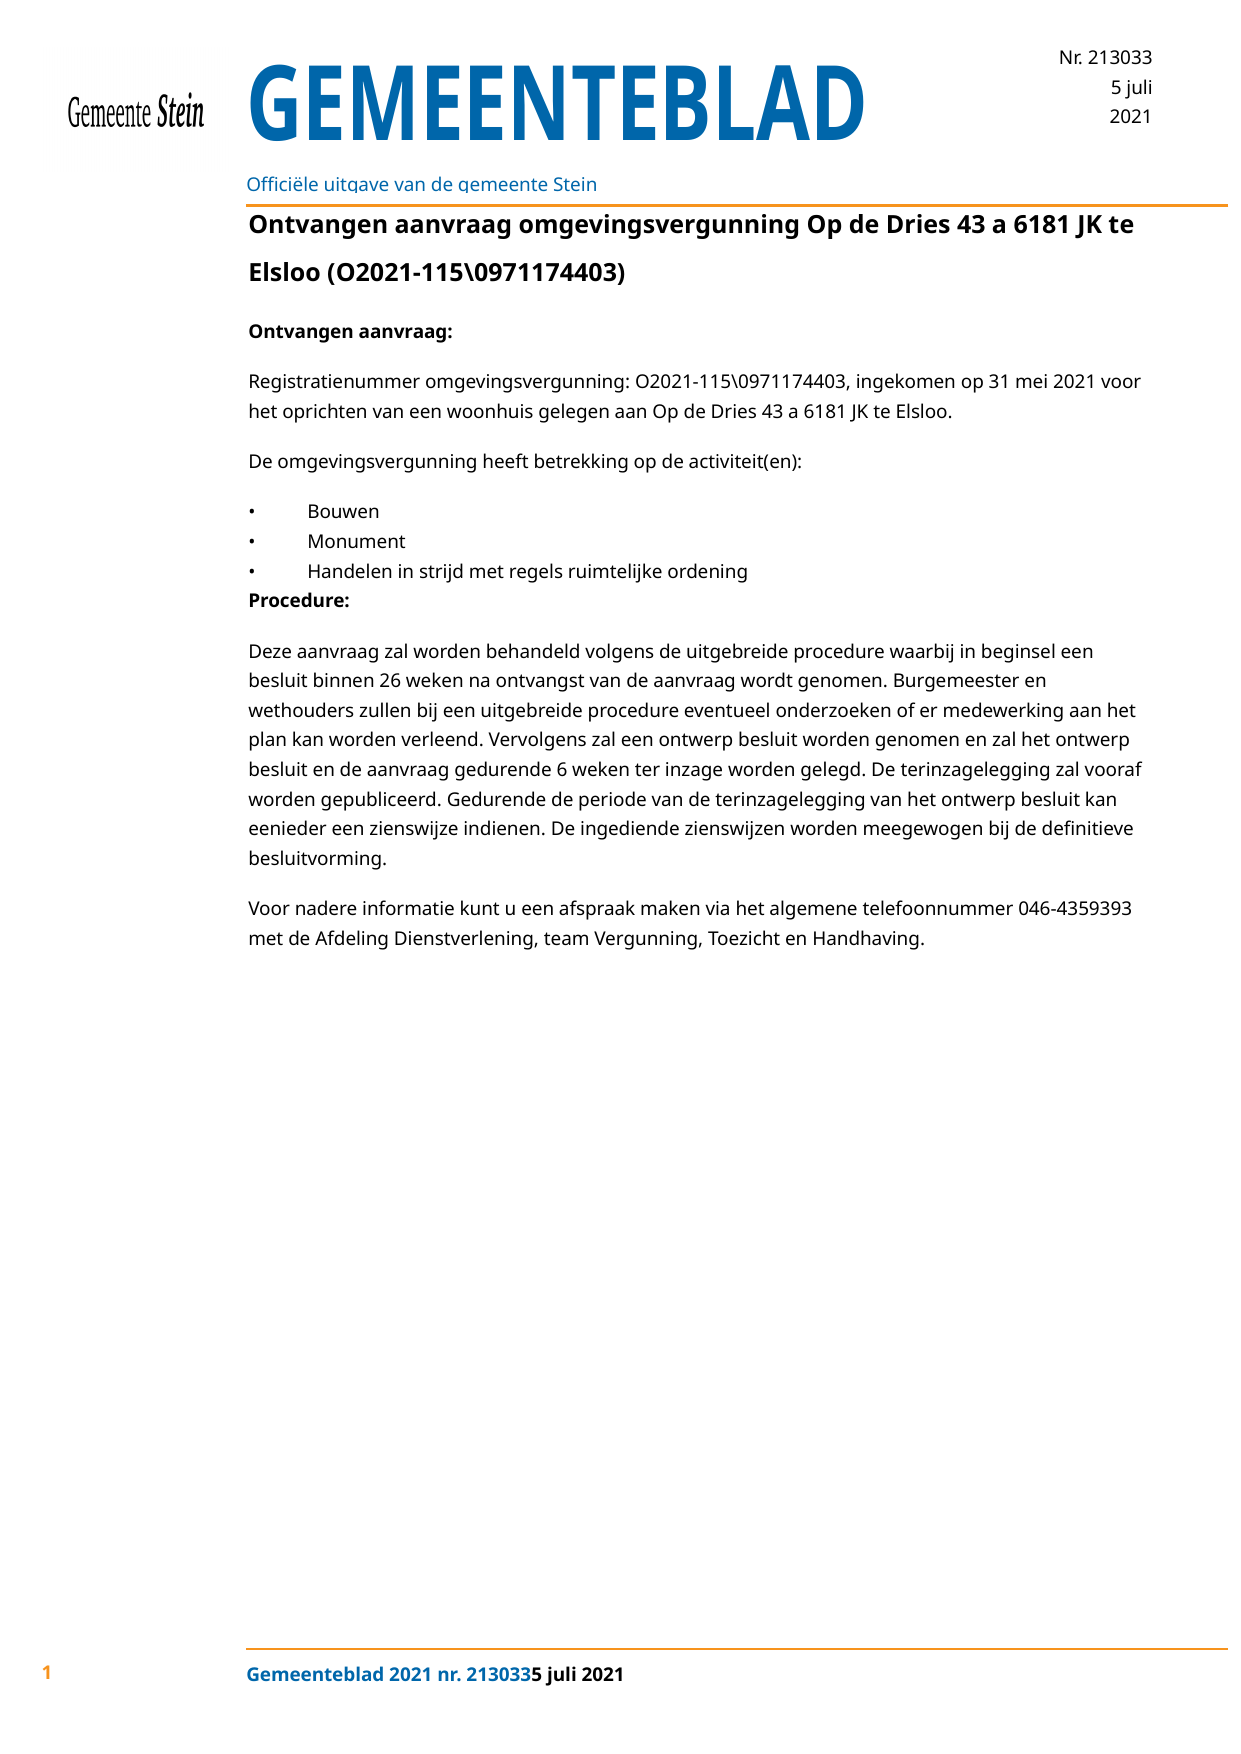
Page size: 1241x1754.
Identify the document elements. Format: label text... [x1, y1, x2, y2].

text Registratienummer omgevingsvergunning: O2021-115\0971174403, ingekomen op 31 mei 2021 voor het oprichten van een woonhuis gelegen aan Op de Dries 43 a 6181 JK te Elsloo. [248, 368, 1152, 424]
text Deze aanvraag zal worden behandeld volgens de uitgebreide procedure waarbij in beginsel een besluit binnen 26 weken na ontvangst van de aanvraag wordt genomen. Burgemeester en wethouders zullen bij een uitgebreide procedure eventueel onderzoeken of er medewerking aan het plan kan worden verleend. Vervolgens zal een ontwerp besluit worden genomen en zal het ontwerp besluit en de aanvraag gedurende 6 weken ter inzage worden gelegd. De terinzagelegging zal vooraf worden gepubliceerd. Gedurende de periode van de terinzagelegging van het ontwerp besluit kan eenieder een zienswijze indienen. De ingediende zienswijzen worden meegewogen bij de definitieve besluitvorming. [248, 638, 1152, 871]
text Voor nadere informatie kunt u een afspraak maken via het algemene telefoonnummer 046-4359393 met de Afdeling Dienstverlening, team Vergunning, Toezicht en Handhaving. [248, 895, 1152, 951]
list Monument [248, 528, 1152, 554]
list Bouwen [248, 499, 1152, 524]
list Handelen in strijd met regels ruimtelijke ordening [248, 558, 1152, 584]
text Ontvangen aanvraag omgevingsvergunning Op de Dries 43 a 6181 JK te Elsloo (O2021-115\0971174403) [248, 207, 1152, 288]
picture [41, 47, 231, 172]
text De omgevingsvergunning heeft betrekking op de activiteit(en): [248, 448, 1152, 474]
text Ontvangen aanvraag: [248, 318, 1152, 344]
text Procedure: [248, 587, 1152, 613]
